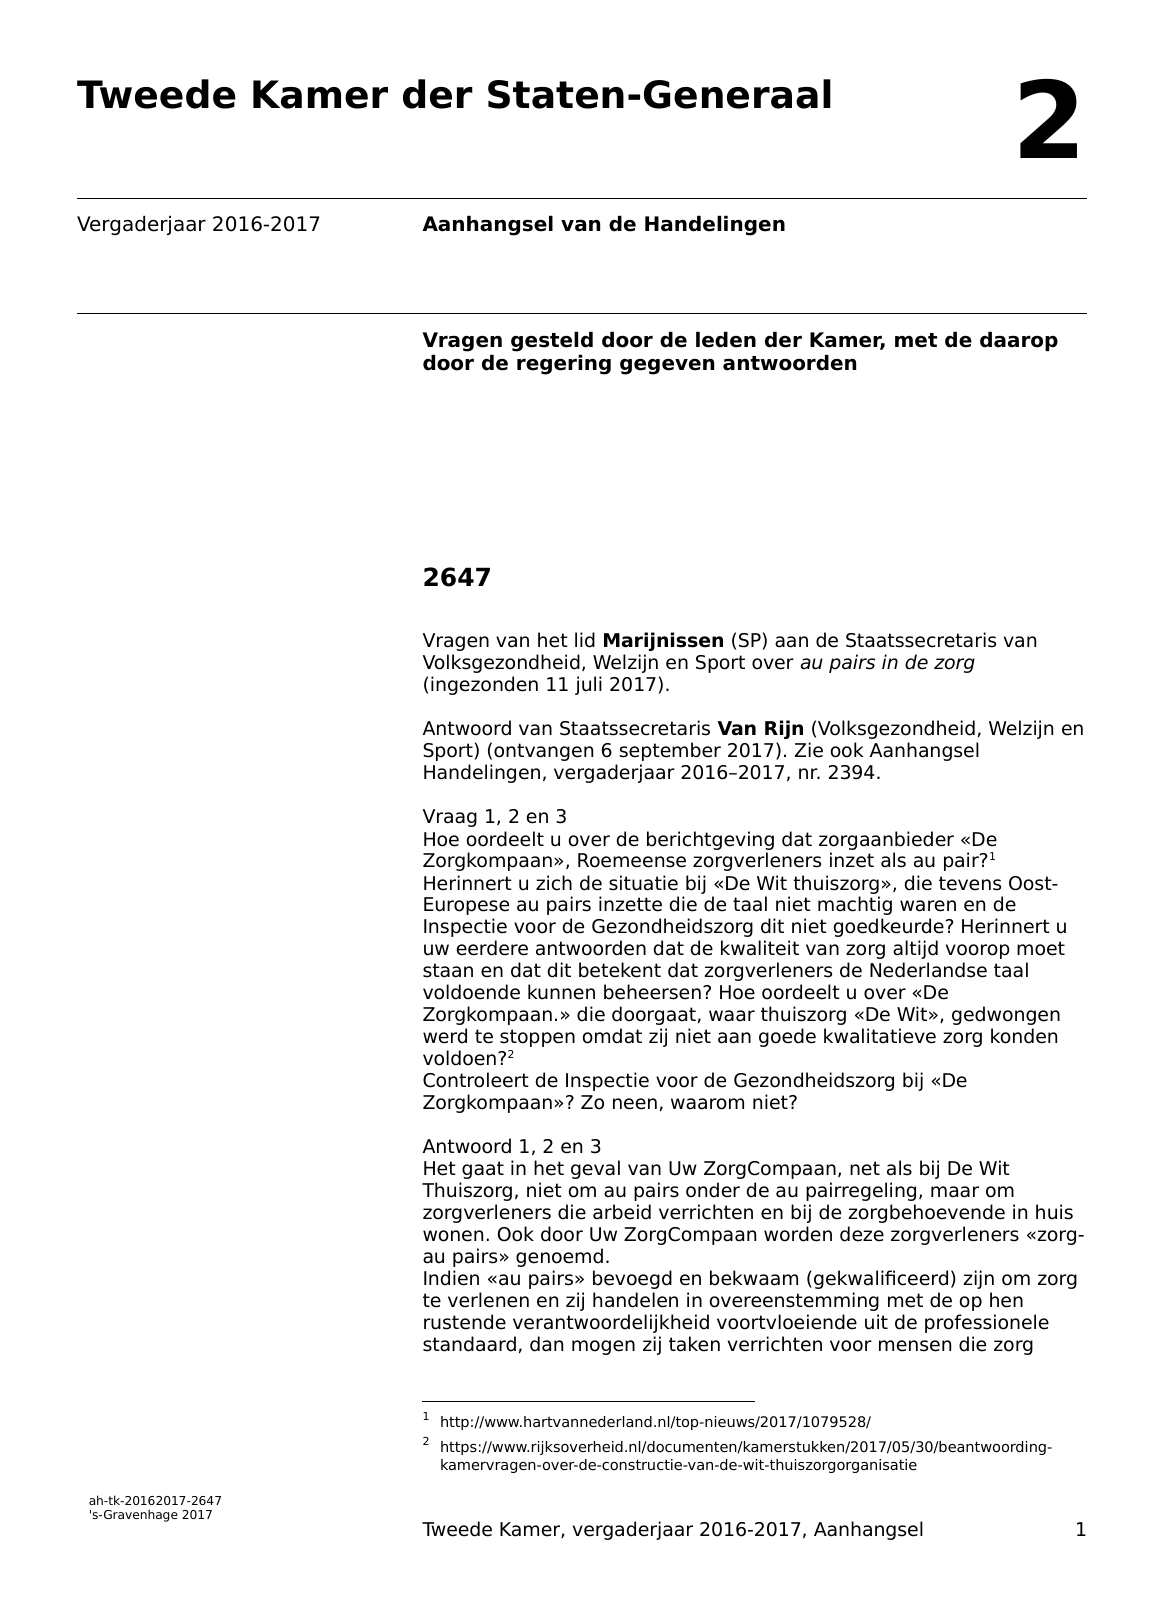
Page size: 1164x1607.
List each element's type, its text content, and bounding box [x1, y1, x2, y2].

text Antwoord 1, 2 en 3 [422, 1136, 1087, 1158]
text Controleert de Inspectie voor de Gezondheidszorg bij «De Zorgkompaan»? Zo neen, waarom niet? [422, 1070, 1087, 1114]
table_cell Vragen gesteld door de leden der Kamer, met de daarop door de regering gegeven antwoorden [422, 314, 1087, 375]
text http://www.hartvannederland.nl/top-nieuws/2017/1079528/ [422, 1410, 1087, 1432]
table_cell [77, 314, 422, 375]
text Hoe oordeelt u over de berichtgeving dat zorgaanbieder «De Zorgkompaan», Roemeense zorgverleners inzet als au pair? [422, 828, 1087, 872]
table_cell Aanhangsel van de Handelingen [422, 199, 1087, 313]
table_header 2 [886, 59, 1087, 198]
text https://www.rijksoverheid.nl/documenten/kamerstukken/2017/05/30/beantwoording-kamervragen-over-de-constructie-van-de-wit-thuiszorgorganisatie [422, 1435, 1087, 1474]
table_header Tweede Kamer der Staten-Generaal [77, 59, 886, 198]
text Vragen van het lid Marijnissen (SP) aan de Staatssecretaris van Volksgezondheid, Welzijn en Sport over au pairs in de zorg (ingezonden 11 juli 2017). [422, 630, 1087, 696]
text Het gaat in het geval van Uw ZorgCompaan, net als bij De Wit Thuiszorg, niet om au pairs onder de au pairregeling, maar om zorgverleners die arbeid verrichten en bij de zorgbehoevende in huis wonen. Ook door Uw ZorgCompaan worden deze zorgverleners «zorg-au pairs» genoemd. [422, 1158, 1087, 1268]
table_cell Vergaderjaar 2016-2017 [77, 199, 422, 313]
text ah-tk-20162017-2647 [88, 1494, 323, 1508]
text Indien «au pairs» bevoegd en bekwaam (gekwalificeerd) zijn om zorg te verlenen en zij handelen in overeenstemming met de op hen rustende verantwoordelijkheid voortvloeiende uit de professionele standaard, dan mogen zij taken verrichten voor mensen die zorg [422, 1268, 1087, 1356]
text Vraag 1, 2 en 3 [422, 806, 1087, 828]
text 2647 [422, 563, 1087, 592]
text 's-Gravenhage 2017 [88, 1508, 323, 1522]
text Antwoord van Staatssecretaris Van Rijn (Volksgezondheid, Welzijn en Sport) (ontvangen 6 september 2017). Zie ook Aanhangsel Handelingen, vergaderjaar 2016–2017, nr. 2394. [422, 718, 1087, 784]
text Herinnert u zich de situatie bij «De Wit thuiszorg», die tevens Oost- Europese au pairs inzette die de taal niet machtig waren en de Inspectie voor de Gezondheidszorg dit niet goedkeurde? Herinnert u uw eerdere antwoorden dat de kwaliteit van zorg altijd voorop moet staan en dat dit betekent dat zorgverleners de Nederlandse taal voldoende kunnen beheersen? Hoe oordeelt u over «De Zorgkompaan.» die doorgaat, waar thuiszorg «De Wit», gedwongen werd te stoppen omdat zij niet aan goede kwalitatieve zorg konden voldoen? [422, 872, 1087, 1070]
